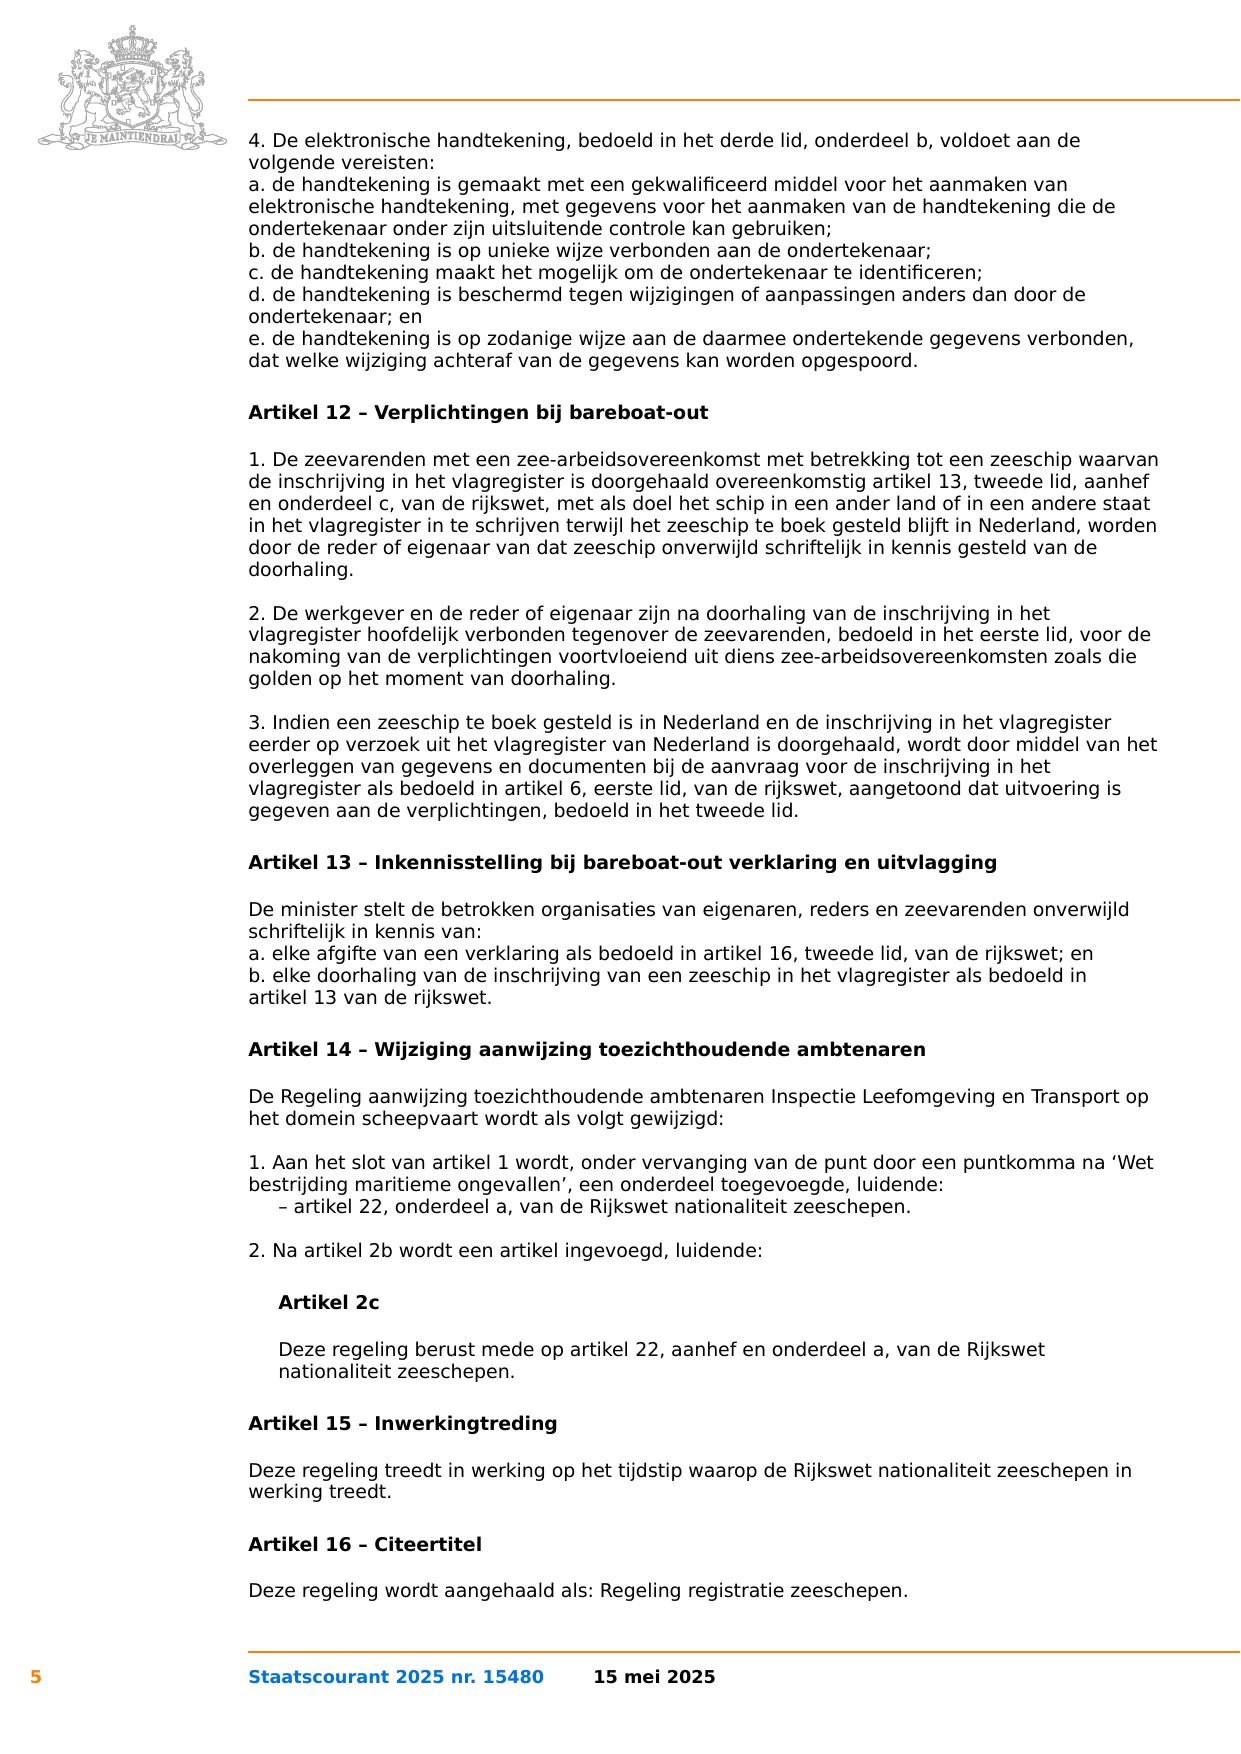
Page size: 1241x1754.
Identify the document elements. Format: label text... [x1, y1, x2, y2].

subtitle Artikel 14 – Wijziging aanwijzing toezichthoudende ambtenaren [248, 1039, 1163, 1061]
text Deze regeling berust mede op artikel 22, aanhef en onderdeel a, van de Rijkswet nationaliteit zeeschepen. [278, 1338, 1163, 1382]
text Deze regeling wordt aangehaald als: Regeling registratie zeeschepen. [248, 1580, 1163, 1602]
text a. elke afgifte van een verklaring als bedoeld in artikel 16, tweede lid, van de rijkswet; en [248, 943, 1163, 965]
text Deze regeling treedt in werking op het tijdstip waarop de Rijkswet nationaliteit zeeschepen in werking treedt. [248, 1459, 1163, 1503]
text 2. De werkgever en de reder of eigenaar zijn na doorhaling van de inschrijving in het vlagregister hoofdelijk verbonden tegenover de zeevarenden, bedoeld in het eerste lid, voor de nakoming van de verplichtingen voortvloeiend uit diens zee-arbeidsovereenkomsten zoals die golden op het moment van doorhaling. [248, 602, 1163, 690]
text e. de handtekening is op zodanige wijze aan de daarmee ondertekende gegevens verbonden, dat welke wijziging achteraf van de gegevens kan worden opgespoord. [248, 328, 1163, 372]
subtitle Artikel 15 – Inwerkingtreding [248, 1412, 1163, 1434]
subtitle Artikel 12 – Verplichtingen bij bareboat-out [248, 402, 1163, 424]
subtitle Artikel 16 – Citeertitel [248, 1533, 1163, 1555]
subtitle Artikel 2c [278, 1292, 1163, 1313]
text – artikel 22, onderdeel a, van de Rijkswet nationaliteit zeeschepen. [278, 1196, 1163, 1218]
text b. elke doorhaling van de inschrijving van een zeeschip in het vlagregister als bedoeld in artikel 13 van de rijkswet. [248, 965, 1163, 1009]
text 1. De zeevarenden met een zee-arbeidsovereenkomst met betrekking tot een zeeschip waarvan de inschrijving in het vlagregister is doorgehaald overeenkomstig artikel 13, tweede lid, aanhef en onderdeel c, van de rijkswet, met als doel het schip in een ander land of in een andere staat in het vlagregister in te schrijven terwijl het zeeschip te boek gesteld blijft in Nederland, worden door de reder of eigenaar van dat zeeschip onverwijld schriftelijk in kennis gesteld van de doorhaling. [248, 449, 1163, 581]
text a. de handtekening is gemaakt met een gekwalificeerd middel voor het aanmaken van elektronische handtekening, met gegevens voor het aanmaken van de handtekening die de ondertekenaar onder zijn uitsluitende controle kan gebruiken; [248, 174, 1163, 240]
text b. de handtekening is op unieke wijze verbonden aan de ondertekenaar; [248, 240, 1163, 262]
picture [38, 25, 227, 150]
text De Regeling aanwijzing toezichthoudende ambtenaren Inspectie Leefomgeving en Transport op het domein scheepvaart wordt als volgt gewijzigd: [248, 1086, 1163, 1130]
text c. de handtekening maakt het mogelijk om de ondertekenaar te identificeren; [248, 262, 1163, 284]
text 4. De elektronische handtekening, bedoeld in het derde lid, onderdeel b, voldoet aan de volgende vereisten: [248, 130, 1163, 174]
text 3. Indien een zeeschip te boek gesteld is in Nederland en de inschrijving in het vlagregister eerder op verzoek uit het vlagregister van Nederland is doorgehaald, wordt door middel van het overleggen van gegevens en documenten bij de aanvraag voor de inschrijving in het vlagregister als bedoeld in artikel 6, eerste lid, van de rijkswet, aangetoond dat uitvoering is gegeven aan de verplichtingen, bedoeld in het tweede lid. [248, 712, 1163, 822]
text De minister stelt de betrokken organisaties van eigenaren, reders en zeevarenden onverwijld schriftelijk in kennis van: [248, 899, 1163, 943]
text 1. Aan het slot van artikel 1 wordt, onder vervanging van de punt door een puntkomma na ‘Wet bestrijding maritieme ongevallen’, een onderdeel toegevoegde, luidende: [248, 1152, 1163, 1196]
text 2. Na artikel 2b wordt een artikel ingevoegd, luidende: [248, 1239, 1163, 1262]
subtitle Artikel 13 – Inkennisstelling bij bareboat-out verklaring en uitvlagging [248, 852, 1163, 874]
text d. de handtekening is beschermd tegen wijzigingen of aanpassingen anders dan door de ondertekenaar; en [248, 284, 1163, 328]
